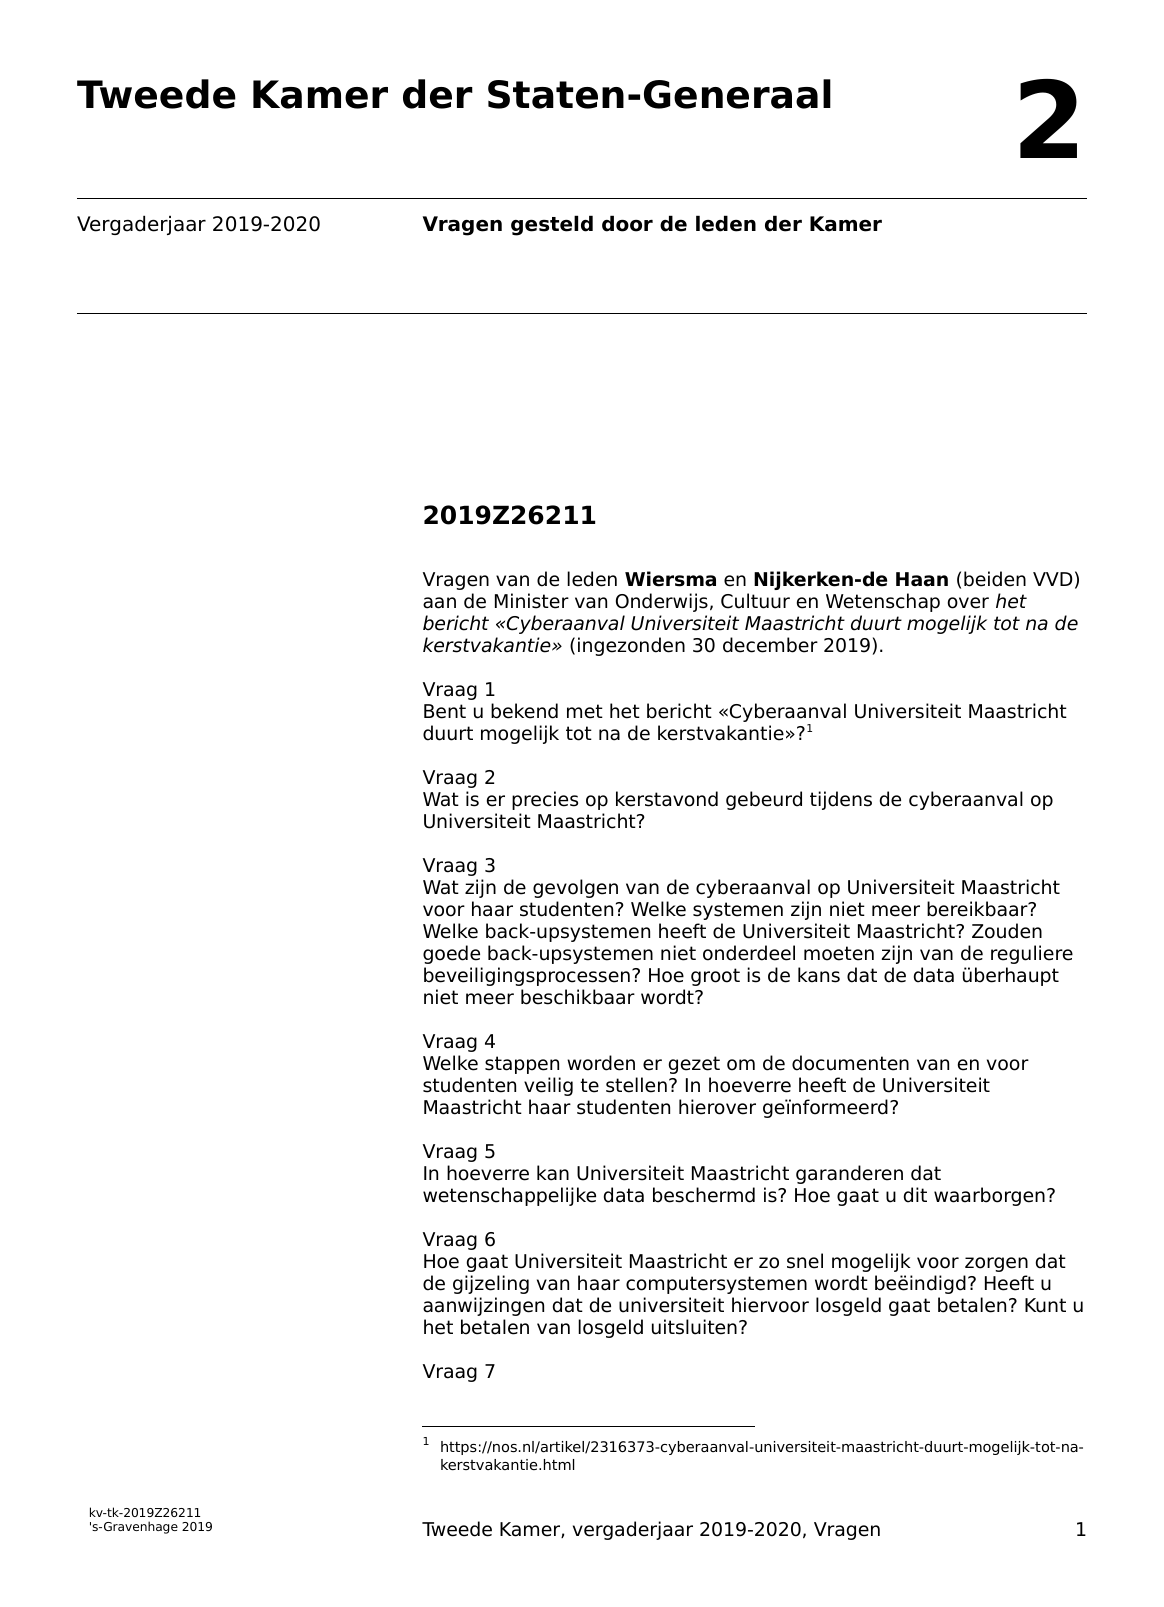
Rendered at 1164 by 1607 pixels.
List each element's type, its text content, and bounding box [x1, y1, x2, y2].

text Vraag 1 [422, 679, 1087, 701]
text Hoe gaat Universiteit Maastricht er zo snel mogelijk voor zorgen dat de gijzeling van haar computersystemen wordt beëindigd? Heeft u aanwijzingen dat de universiteit hiervoor losgeld gaat betalen? Kunt u het betalen van losgeld uitsluiten? [422, 1251, 1087, 1339]
text In hoeverre kan Universiteit Maastricht garanderen dat wetenschappelijke data beschermd is? Hoe gaat u dit waarborgen? [422, 1163, 1087, 1207]
text kv-tk-2019Z26211 [88, 1506, 323, 1520]
text Vraag 5 [422, 1141, 1087, 1163]
text Vraag 3 [422, 855, 1087, 877]
text Vraag 7 [422, 1361, 1087, 1383]
text Welke stappen worden er gezet om de documenten van en voor studenten veilig te stellen? In hoeverre heeft de Universiteit Maastricht haar studenten hierover geïnformeerd? [422, 1053, 1087, 1119]
text Wat zijn de gevolgen van de cyberaanval op Universiteit Maastricht voor haar studenten? Welke systemen zijn niet meer bereikbaar? Welke back-upsystemen heeft de Universiteit Maastricht? Zouden goede back-upsystemen niet onderdeel moeten zijn van de reguliere beveiligingsprocessen? Hoe groot is de kans dat de data überhaupt niet meer beschikbaar wordt? [422, 877, 1087, 1009]
text Vragen van de leden Wiersma en Nijkerken-de Haan (beiden VVD) aan de Minister van Onderwijs, Cultuur en Wetenschap over het bericht «Cyberaanval Universiteit Maastricht duurt mogelijk tot na de kerstvakantie» (ingezonden 30 december 2019). [422, 569, 1087, 657]
text https://nos.nl/artikel/2316373-cyberaanval-universiteit-maastricht-duurt-mogelijk-tot-na-kerstvakantie.html [422, 1435, 1087, 1474]
text Vraag 6 [422, 1229, 1087, 1251]
text 's-Gravenhage 2019 [88, 1520, 323, 1534]
text Bent u bekend met het bericht «Cyberaanval Universiteit Maastricht duurt mogelijk tot na de kerstvakantie»? [422, 701, 1087, 745]
table_cell Vergaderjaar 2019-2020 [77, 199, 422, 313]
text Vraag 2 [422, 767, 1087, 789]
table_header 2 [886, 59, 1087, 198]
text Vraag 4 [422, 1031, 1087, 1053]
table_header Tweede Kamer der Staten-Generaal [77, 59, 886, 198]
table_cell Vragen gesteld door de leden der Kamer [422, 199, 1087, 313]
text 2019Z26211 [422, 501, 1087, 531]
text Wat is er precies op kerstavond gebeurd tijdens de cyberaanval op Universiteit Maastricht? [422, 789, 1087, 833]
